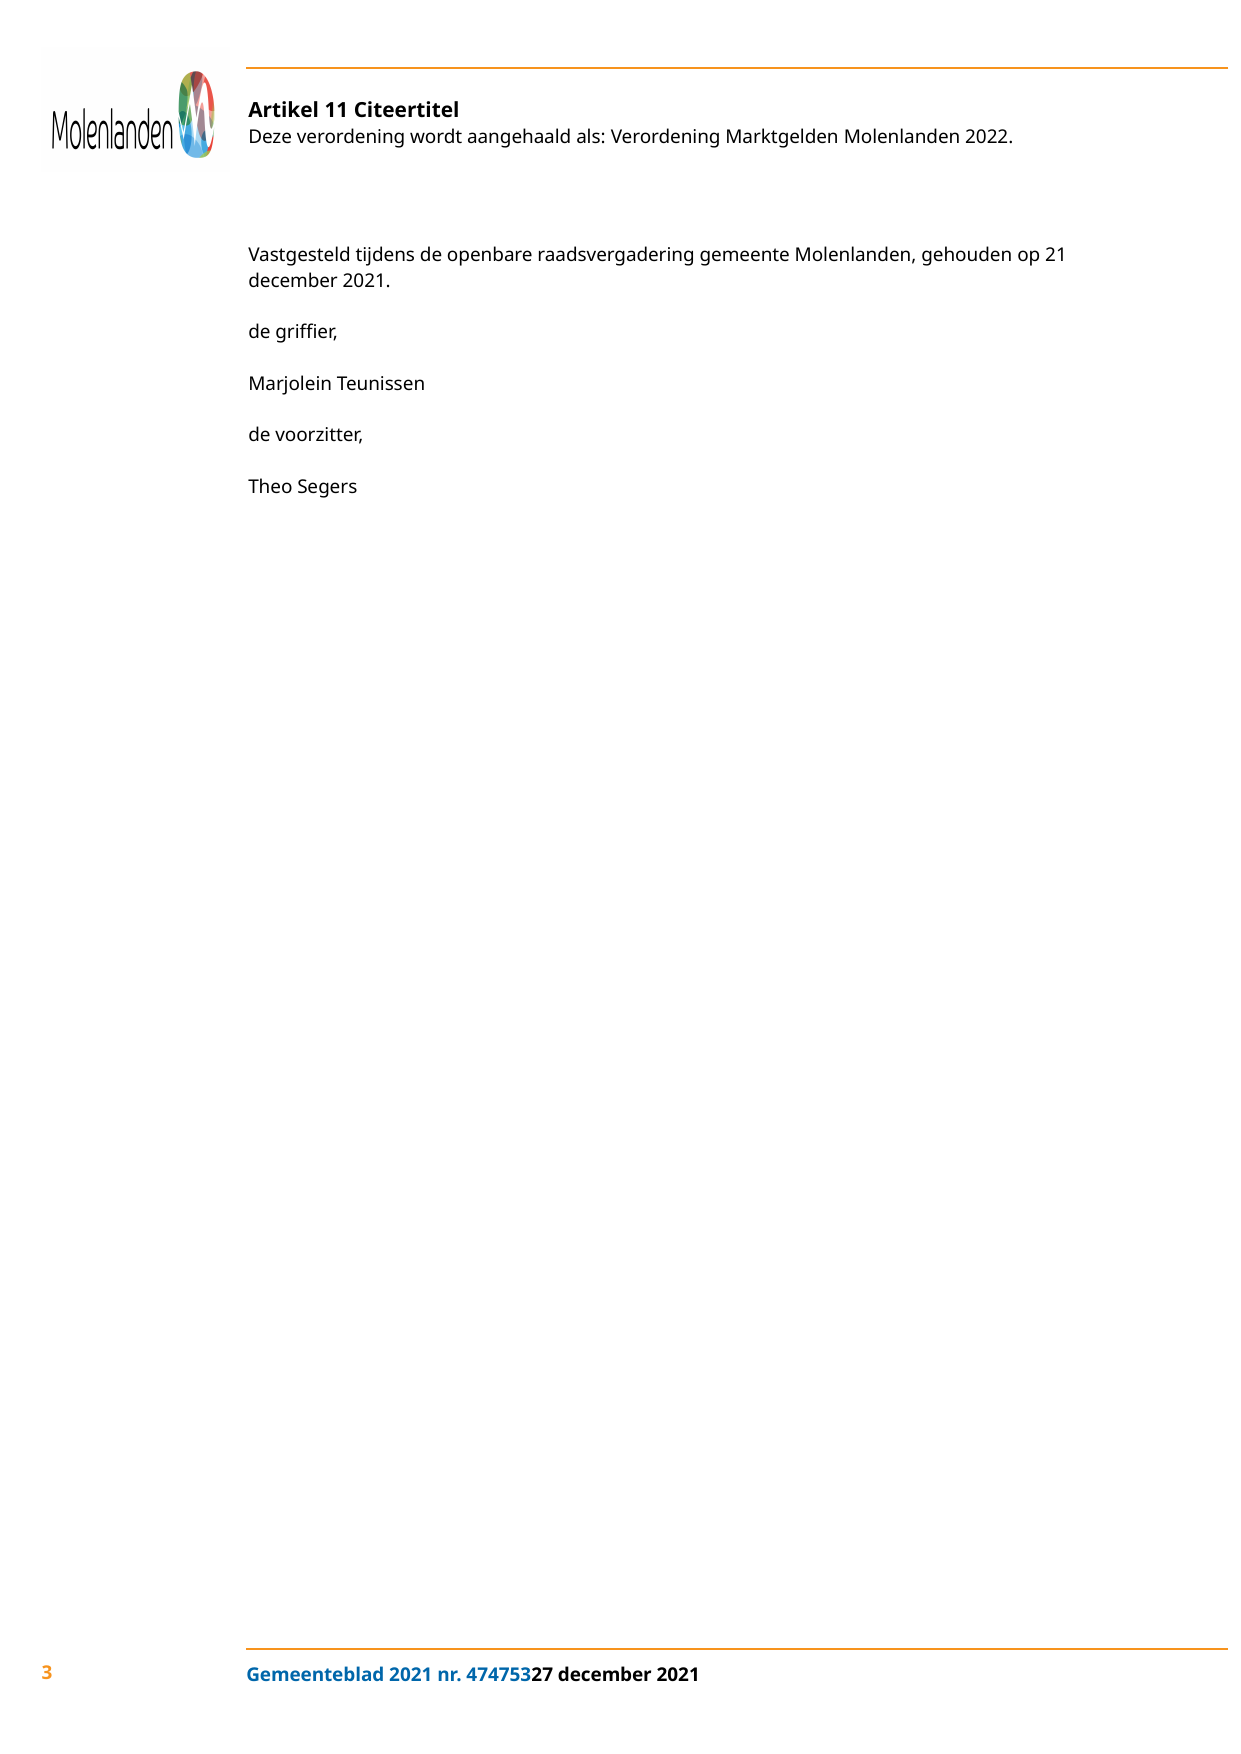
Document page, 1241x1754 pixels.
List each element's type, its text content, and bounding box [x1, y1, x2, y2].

text Artikel 11 Citeertitel [248, 95, 1152, 123]
text de voorzitter, [248, 422, 1152, 447]
text Theo Segers [248, 473, 1152, 499]
text Marjolein Teunissen [248, 370, 1152, 396]
text Deze verordening wordt aangehaald als: Verordening Marktgelden Molenlanden 2022. [248, 123, 1152, 149]
text de griffier, [248, 319, 1152, 344]
text Vastgesteld tijdens de openbare raadsvergadering gemeente Molenlanden, gehouden op 21 december 2021. [248, 242, 1152, 293]
picture [41, 47, 231, 172]
